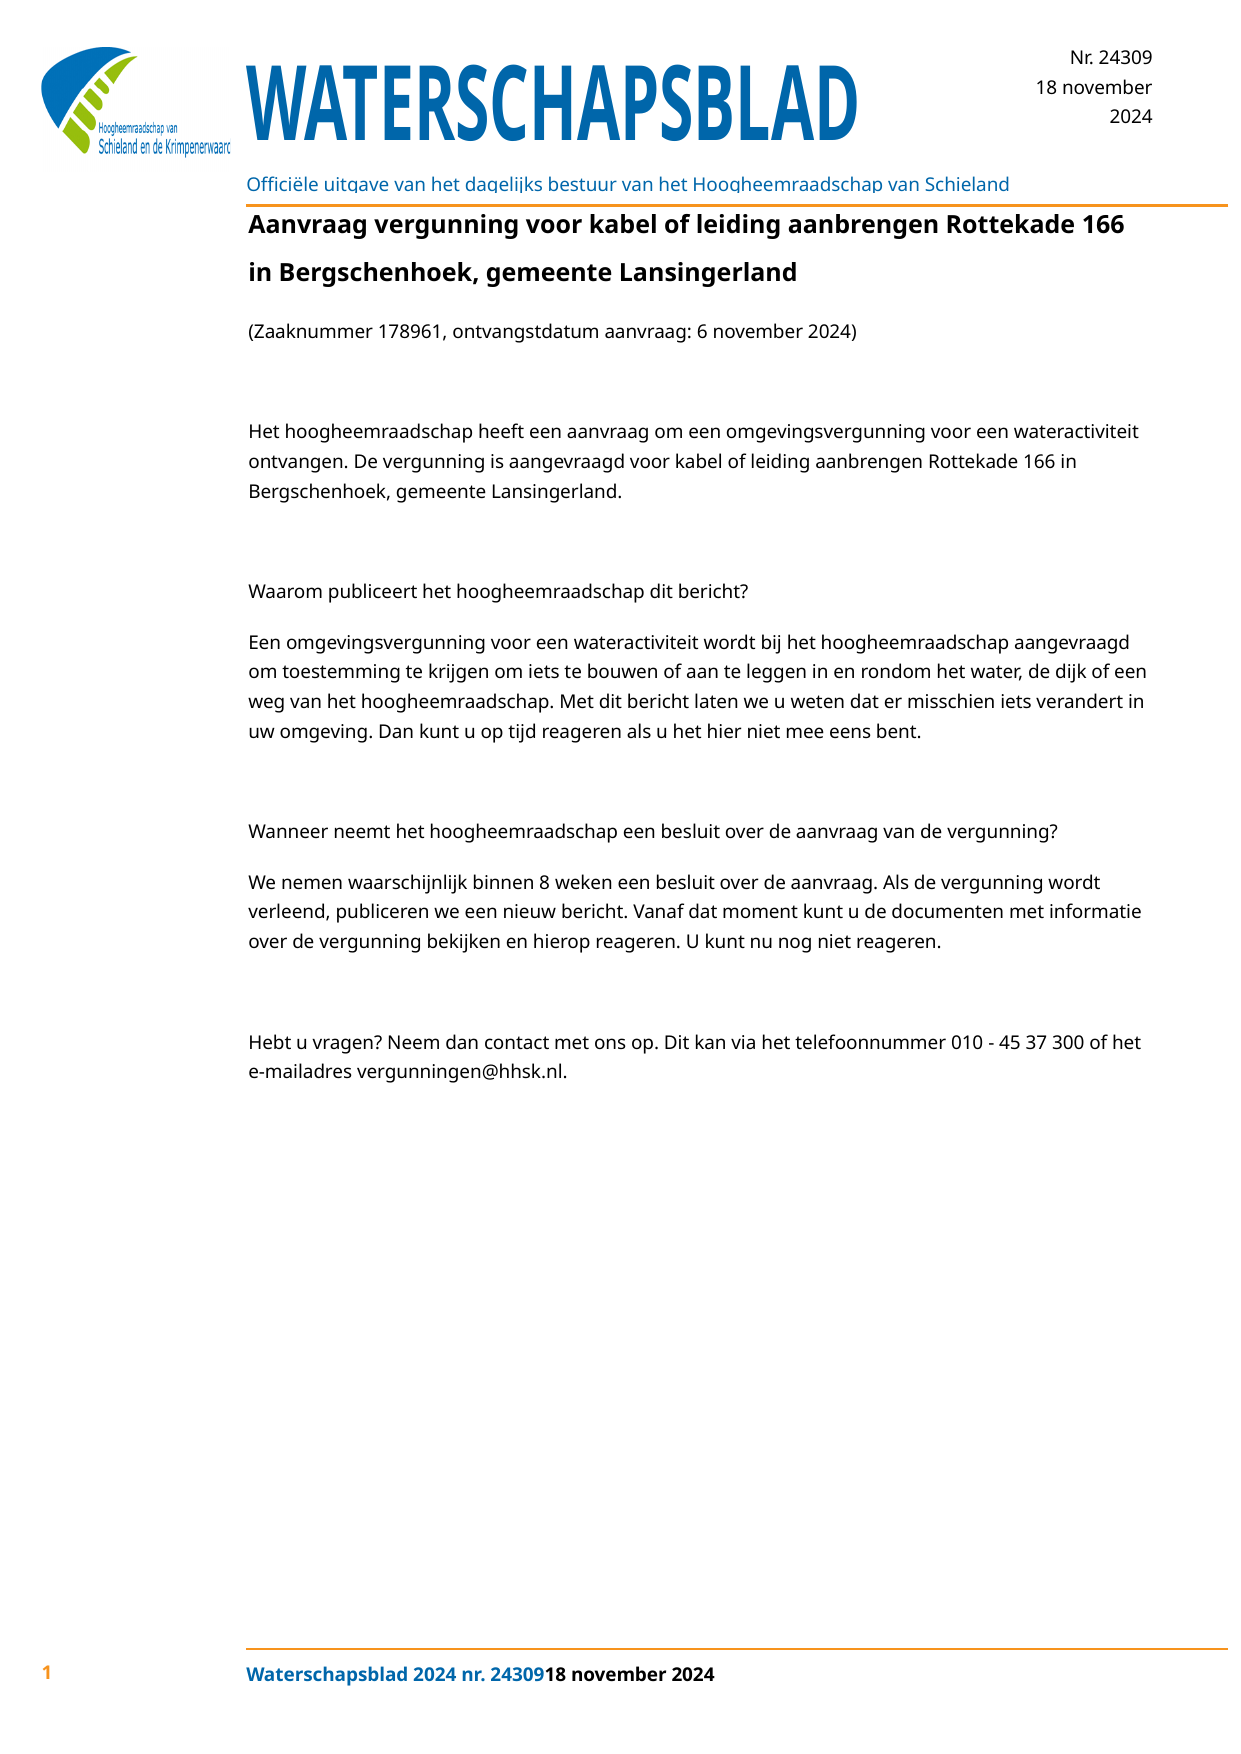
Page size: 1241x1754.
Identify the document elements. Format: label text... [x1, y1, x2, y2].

text Het hoogheemraadschap heeft een aanvraag om een omgevingsvergunning voor een wateractiviteit ontvangen. De vergunning is aangevraagd voor kabel of leiding aanbrengen Rottekade 166 in Bergschenhoek, gemeente Lansingerland. [248, 419, 1152, 504]
text Hebt u vragen? Neem dan contact met ons op. Dit kan via het telefoonnummer 010 - 45 37 300 of het e-mailadres vergunningen@hhsk.nl. [248, 1029, 1152, 1084]
text Een omgevingsvergunning voor een wateractiviteit wordt bij het hoogheemraadschap aangevraagd om toestemming te krijgen om iets te bouwen of aan te leggen in en rondom het water, de dijk of een weg van het hoogheemraadschap. Met dit bericht laten we u weten dat er misschien iets verandert in uw omgeving. Dan kunt u op tijd reageren als u het hier niet mee eens bent. [248, 629, 1152, 744]
text Aanvraag vergunning voor kabel of leiding aanbrengen Rottekade 166 in Bergschenhoek, gemeente Lansingerland [248, 207, 1152, 288]
picture [41, 47, 231, 172]
text Wanneer neemt het hoogheemraadschap een besluit over de aanvraag van de vergunning? [248, 819, 1152, 844]
text (Zaaknummer 178961, ontvangstdatum aanvraag: 6 november 2024) [248, 318, 1152, 344]
text We nemen waarschijnlijk binnen 8 weken een besluit over de aanvraag. Als de vergunning wordt verleend, publiceren we een nieuw bericht. Vanaf dat moment kunt u de documenten met informatie over de vergunning bekijken en hierop reageren. U kunt nu nog niet reageren. [248, 869, 1152, 954]
text Waarom publiceert het hoogheemraadschap dit bericht? [248, 579, 1152, 604]
